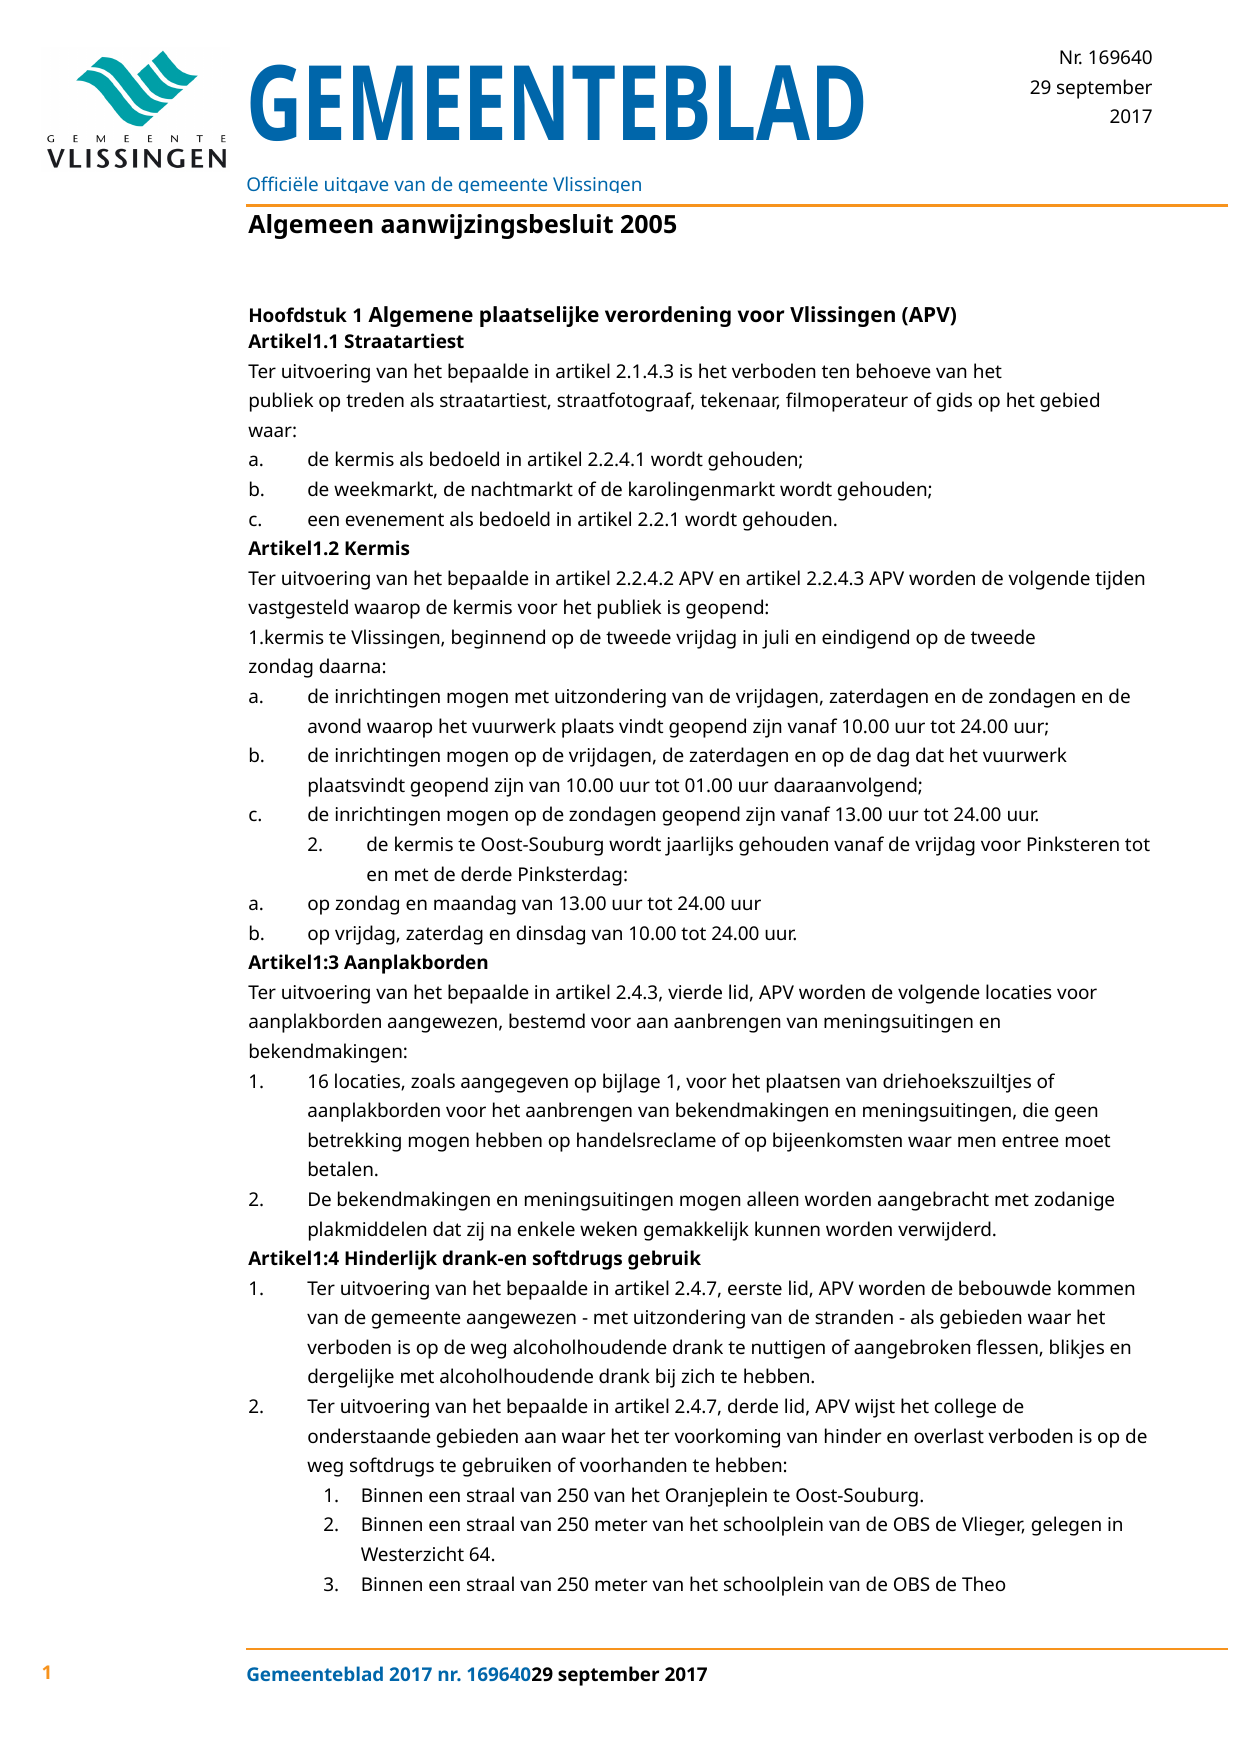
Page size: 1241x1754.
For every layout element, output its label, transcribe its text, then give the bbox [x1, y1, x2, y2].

list Ter uitvoering van het bepaalde in artikel 2.4.7, eerste lid, APV worden de bebouwde kommen van de gemeente aangewezen - met uitzondering van de stranden - als gebieden waar het verboden is op de weg alcoholhoudende drank te nuttigen of aangebroken flessen, blikjes en dergelijke met alcoholhoudende drank bij zich te hebben. [248, 1275, 1152, 1389]
list op zondag en maandag van 13.00 uur tot 24.00 uur [248, 890, 1152, 916]
text Artikel1:4 Hinderlijk drank-en softdrugs gebruik [248, 1245, 1152, 1271]
list de kermis als bedoeld in artikel 2.2.4.1 wordt gehouden; [248, 447, 1152, 472]
text Ter uitvoering van het bepaalde in artikel 2.1.4.3 is het verboden ten behoeve van het [248, 358, 1152, 384]
list de inrichtingen mogen op de zondagen geopend zijn vanaf 13.00 uur tot 24.00 uur. [248, 802, 1152, 827]
text 1.kermis te Vlissingen, beginnend op de tweede vrijdag in juli en eindigend op de tweede [248, 624, 1152, 650]
list Binnen een straal van 250 meter van het schoolplein van de OBS de Vlieger, gelegen in Westerzicht 64. [323, 1512, 1152, 1567]
list Ter uitvoering van het bepaalde in artikel 2.4.7, derde lid, APV wijst het college de onderstaande gebieden aan waar het ter voorkoming van hinder en overlast verboden is op de weg softdrugs te gebruiken of voorhanden te hebben: [248, 1393, 1152, 1478]
list De bekendmakingen en meningsuitingen mogen alleen worden aangebracht met zodanige plakmiddelen dat zij na enkele weken gemakkelijk kunnen worden verwijderd. [248, 1186, 1152, 1242]
list de kermis te Oost-Souburg wordt jaarlijks gehouden vanaf de vrijdag voor Pinksteren tot en met de derde Pinksterdag: [307, 831, 1152, 887]
text Algemeen aanwijzingsbesluit 2005 [248, 207, 1152, 241]
text Hoofdstuk 1 Algemene plaatselijke verordening voor Vlissingen (APV) [248, 300, 1152, 328]
list de inrichtingen mogen met uitzondering van de vrijdagen, zaterdagen en de zondagen en de avond waarop het vuurwerk plaats vindt geopend zijn vanaf 10.00 uur tot 24.00 uur; [248, 683, 1152, 739]
list een evenement als bedoeld in artikel 2.2.1 wordt gehouden. [248, 506, 1152, 532]
text Ter uitvoering van het bepaalde in artikel 2.4.3, vierde lid, APV worden de volgende locaties voor aanplakborden aangewezen, bestemd voor aan aanbrengen van meningsuitingen en bekendmakingen: [248, 979, 1152, 1064]
list op vrijdag, zaterdag en dinsdag van 10.00 tot 24.00 uur. [248, 920, 1152, 946]
text publiek op treden als straatartiest, straatfotograaf, tekenaar, filmoperateur of gids op het gebied waar: [248, 387, 1152, 443]
text Artikel1.1 Straatartiest [248, 328, 1152, 354]
list 16 locaties, zoals aangegeven op bijlage 1, voor het plaatsen van driehoekszuiltjes of aanplakborden voor het aanbrengen van bekendmakingen en meningsuitingen, die geen betrekking mogen hebben op handelsreclame of op bijeenkomsten waar men entree moet betalen. [248, 1068, 1152, 1182]
text zondag daarna: [248, 654, 1152, 679]
list de inrichtingen mogen op de vrijdagen, de zaterdagen en op de dag dat het vuurwerk plaatsvindt geopend zijn van 10.00 uur tot 01.00 uur daaraanvolgend; [248, 742, 1152, 798]
list de weekmarkt, de nachtmarkt of de karolingenmarkt wordt gehouden; [248, 476, 1152, 502]
picture [41, 47, 231, 172]
text Ter uitvoering van het bepaalde in artikel 2.2.4.2 APV en artikel 2.2.4.3 APV worden de volgende tijden vastgesteld waarop de kermis voor het publiek is geopend: [248, 565, 1152, 620]
list Binnen een straal van 250 meter van het schoolplein van de OBS de Theo [323, 1571, 1152, 1597]
list Binnen een straal van 250 van het Oranjeplein te Oost-Souburg. [323, 1482, 1152, 1508]
text Artikel1:3 Aanplakborden [248, 949, 1152, 975]
text Artikel1.2 Kermis [248, 535, 1152, 561]
